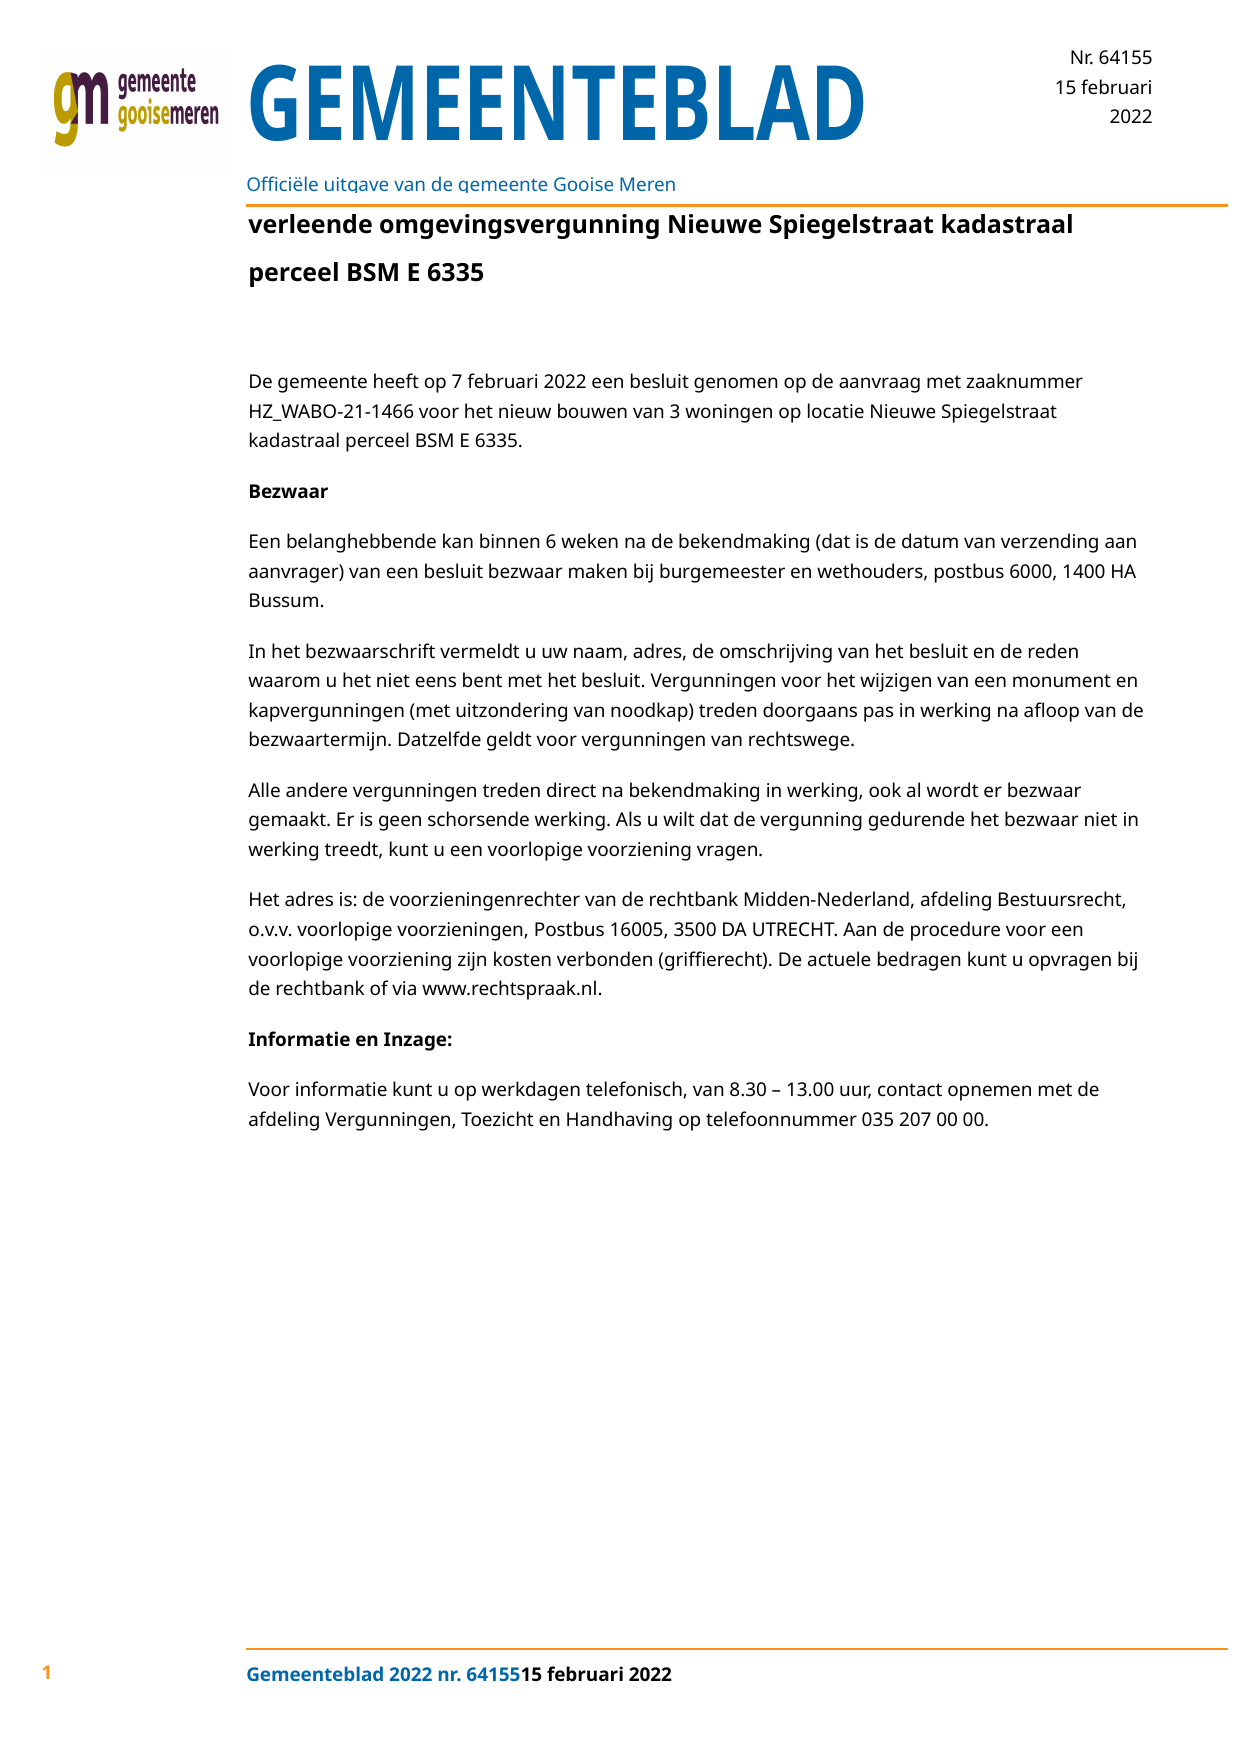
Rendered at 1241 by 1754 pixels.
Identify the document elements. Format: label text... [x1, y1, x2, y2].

text Alle andere vergunningen treden direct na bekendmaking in werking, ook al wordt er bezwaar gemaakt. Er is geen schorsende werking. Als u wilt dat de vergunning gedurende het bezwaar niet in werking treedt, kunt u een voorlopige voorziening vragen. [248, 777, 1152, 862]
text Bezwaar [248, 478, 1152, 504]
text Een belanghebbende kan binnen 6 weken na de bekendmaking (dat is de datum van verzending aan aanvrager) van een besluit bezwaar maken bij burgemeester en wethouders, postbus 6000, 1400 HA Bussum. [248, 528, 1152, 613]
text Voor informatie kunt u op werkdagen telefonisch, van 8.30 – 13.00 uur, contact opnemen met de afdeling Vergunningen, Toezicht en Handhaving op telefoonnummer 035 207 00 00. [248, 1076, 1152, 1132]
text Het adres is: de voorzieningenrechter van de rechtbank Midden-Nederland, afdeling Bestuursrecht, o.v.v. voorlopige voorzieningen, Postbus 16005, 3500 DA UTRECHT. Aan de procedure voor een voorlopige voorziening zijn kosten verbonden (griffierecht). De actuele bedragen kunt u opvragen bij de rechtbank of via www.rechtspraak.nl. [248, 887, 1152, 1001]
text In het bezwaarschrift vermeldt u uw naam, adres, de omschrijving van het besluit en de reden waarom u het niet eens bent met het besluit. Vergunningen voor het wijzigen van een monument en kapvergunningen (met uitzondering van noodkap) treden doorgaans pas in werking na afloop van de bezwaartermijn. Datzelfde geldt voor vergunningen van rechtswege. [248, 638, 1152, 752]
text verleende omgevingsvergunning Nieuwe Spiegelstraat kadastraal perceel BSM E 6335 [248, 207, 1152, 288]
text Informatie en Inzage: [248, 1026, 1152, 1052]
text De gemeente heeft op 7 februari 2022 een besluit genomen op de aanvraag met zaaknummer HZ_WABO-21-1466 voor het nieuw bouwen van 3 woningen op locatie Nieuwe Spiegelstraat kadastraal perceel BSM E 6335. [248, 368, 1152, 453]
picture [41, 47, 231, 172]
